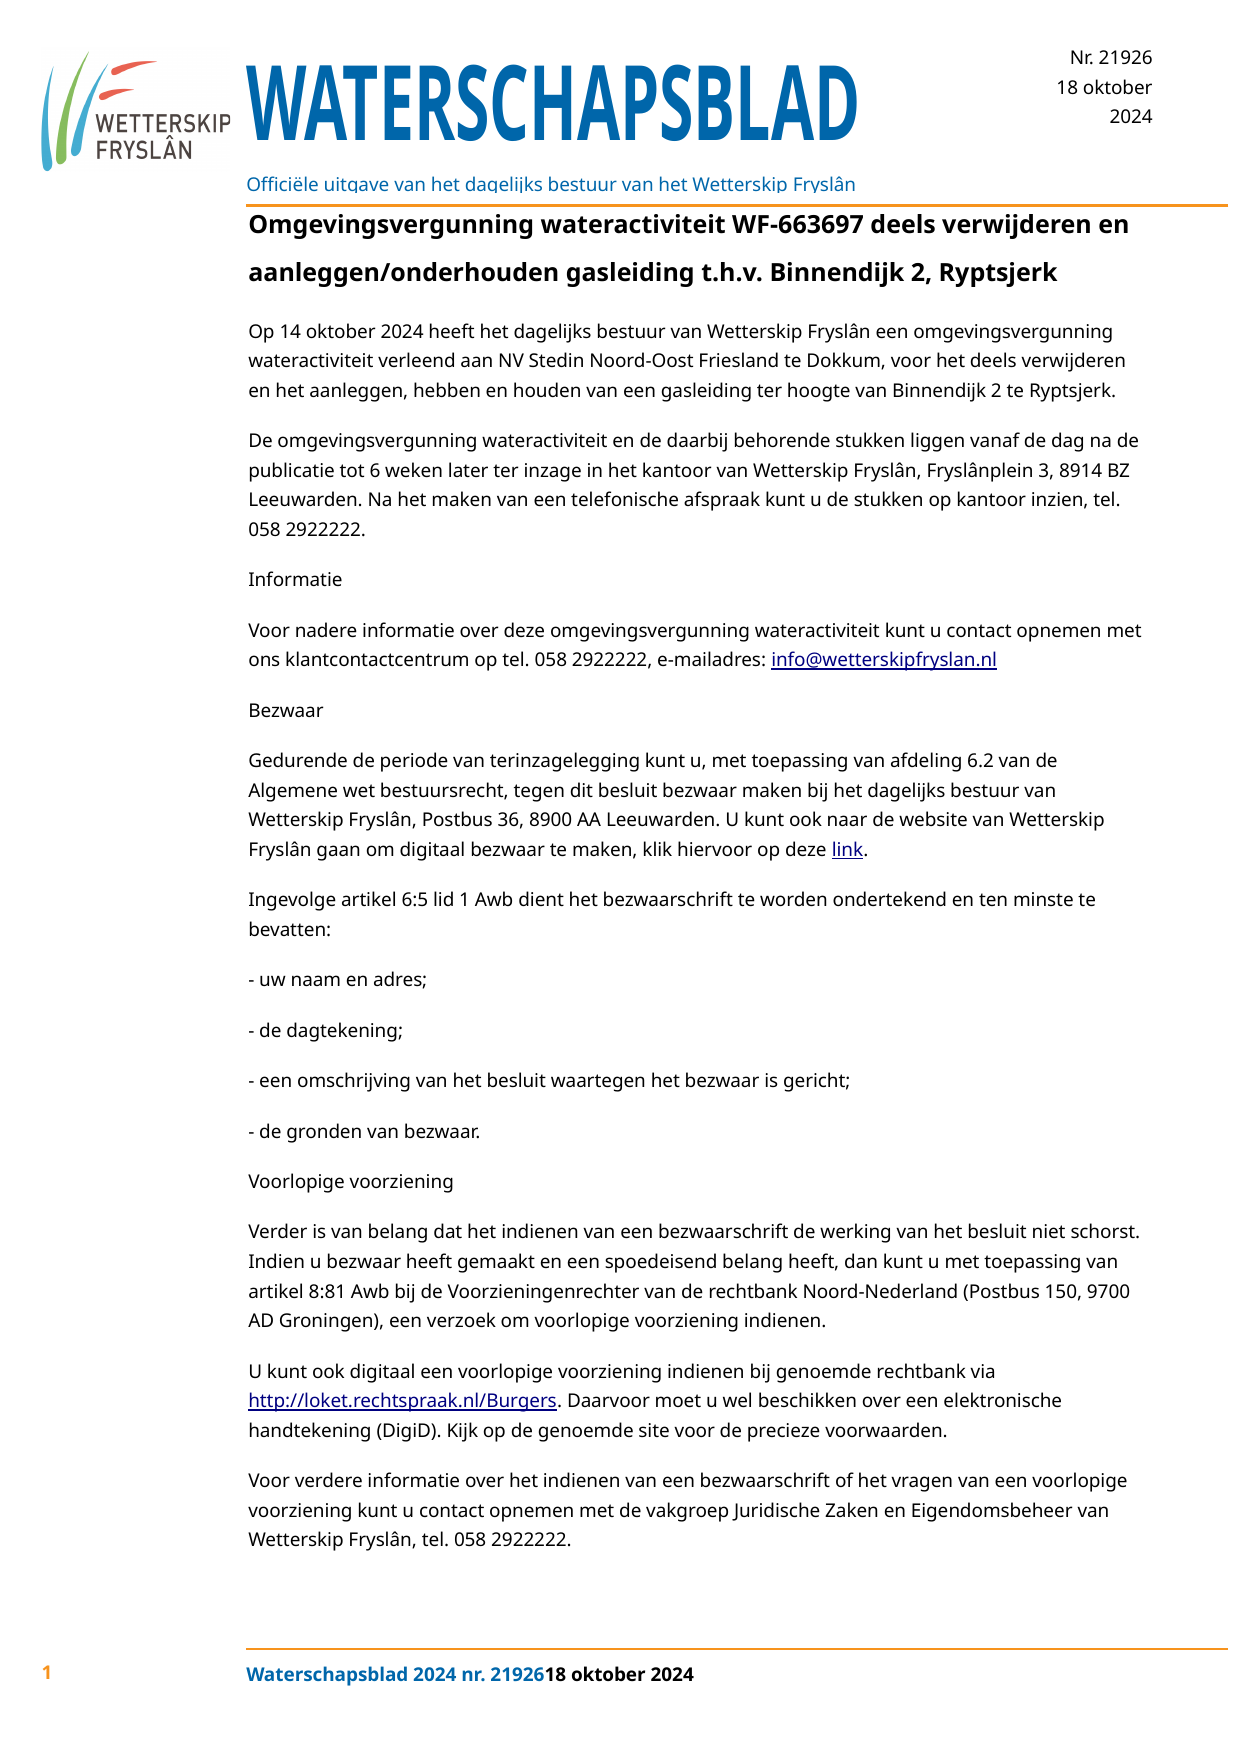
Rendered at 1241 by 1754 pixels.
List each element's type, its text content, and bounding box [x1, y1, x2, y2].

text Bezwaar [248, 697, 1152, 723]
text Verder is van belang dat het indienen van een bezwaarschrift de werking van het besluit niet schorst. Indien u bezwaar heeft gemaakt en een spoedeisend belang heeft, dan kunt u met toepassing van artikel 8:81 Awb bij de Voorzieningenrechter van de rechtbank Noord-Nederland (Postbus 150, 9700 AD Groningen), een verzoek om voorlopige voorziening indienen. [248, 1219, 1152, 1333]
text U kunt ook digitaal een voorlopige voorziening indienen bij genoemde rechtbank via http://loket.rechtspraak.nl/Burgers. Daarvoor moet u wel beschikken over een elektronische handtekening (DigiD). Kijk op de genoemde site voor de precieze voorwaarden. [248, 1358, 1152, 1443]
text - een omschrijving van het besluit waartegen het bezwaar is gericht; [248, 1067, 1152, 1093]
text Op 14 oktober 2024 heeft het dagelijks bestuur van Wetterskip Fryslân een omgevingsvergunning wateractiviteit verleend aan NV Stedin Noord-Oost Friesland te Dokkum, voor het deels verwijderen en het aanleggen, hebben en houden van een gasleiding ter hoogte van Binnendijk 2 te Ryptsjerk. [248, 318, 1152, 403]
text Voorlopige voorziening [248, 1168, 1152, 1194]
text - uw naam en adres; [248, 967, 1152, 992]
text Informatie [248, 567, 1152, 592]
text Omgevingsvergunning wateractiviteit WF-663697 deels verwijderen en aanleggen/onderhouden gasleiding t.h.v. Binnendijk 2, Ryptsjerk [248, 207, 1152, 288]
text - de dagtekening; [248, 1017, 1152, 1043]
text De omgevingsvergunning wateractiviteit en de daarbij behorende stukken liggen vanaf de dag na de publicatie tot 6 weken later ter inzage in het kantoor van Wetterskip Fryslân, Fryslânplein 3, 8914 BZ Leeuwarden. Na het maken van een telefonische afspraak kunt u de stukken op kantoor inzien, tel. 058 2922222. [248, 427, 1152, 542]
picture [41, 47, 231, 172]
text Ingevolge artikel 6:5 lid 1 Awb dient het bezwaarschrift te worden ondertekend en ten minste te bevatten: [248, 887, 1152, 942]
text - de gronden van bezwaar. [248, 1118, 1152, 1144]
text Voor nadere informatie over deze omgevingsvergunning wateractiviteit kunt u contact opnemen met ons klantcontactcentrum op tel. 058 2922222, e-mailadres: info@wetterskipfryslan.nl [248, 617, 1152, 672]
text Gedurende de periode van terinzagelegging kunt u, met toepassing van afdeling 6.2 van de Algemene wet bestuursrecht, tegen dit besluit bezwaar maken bij het dagelijks bestuur van Wetterskip Fryslân, Postbus 36, 8900 AA Leeuwarden. U kunt ook naar de website van Wetterskip Fryslân gaan om digitaal bezwaar te maken, klik hiervoor op deze link. [248, 747, 1152, 862]
text Voor verdere informatie over het indienen van een bezwaarschrift of het vragen van een voorlopige voorziening kunt u contact opnemen met de vakgroep Juridische Zaken en Eigendomsbeheer van Wetterskip Fryslân, tel. 058 2922222. [248, 1467, 1152, 1552]
